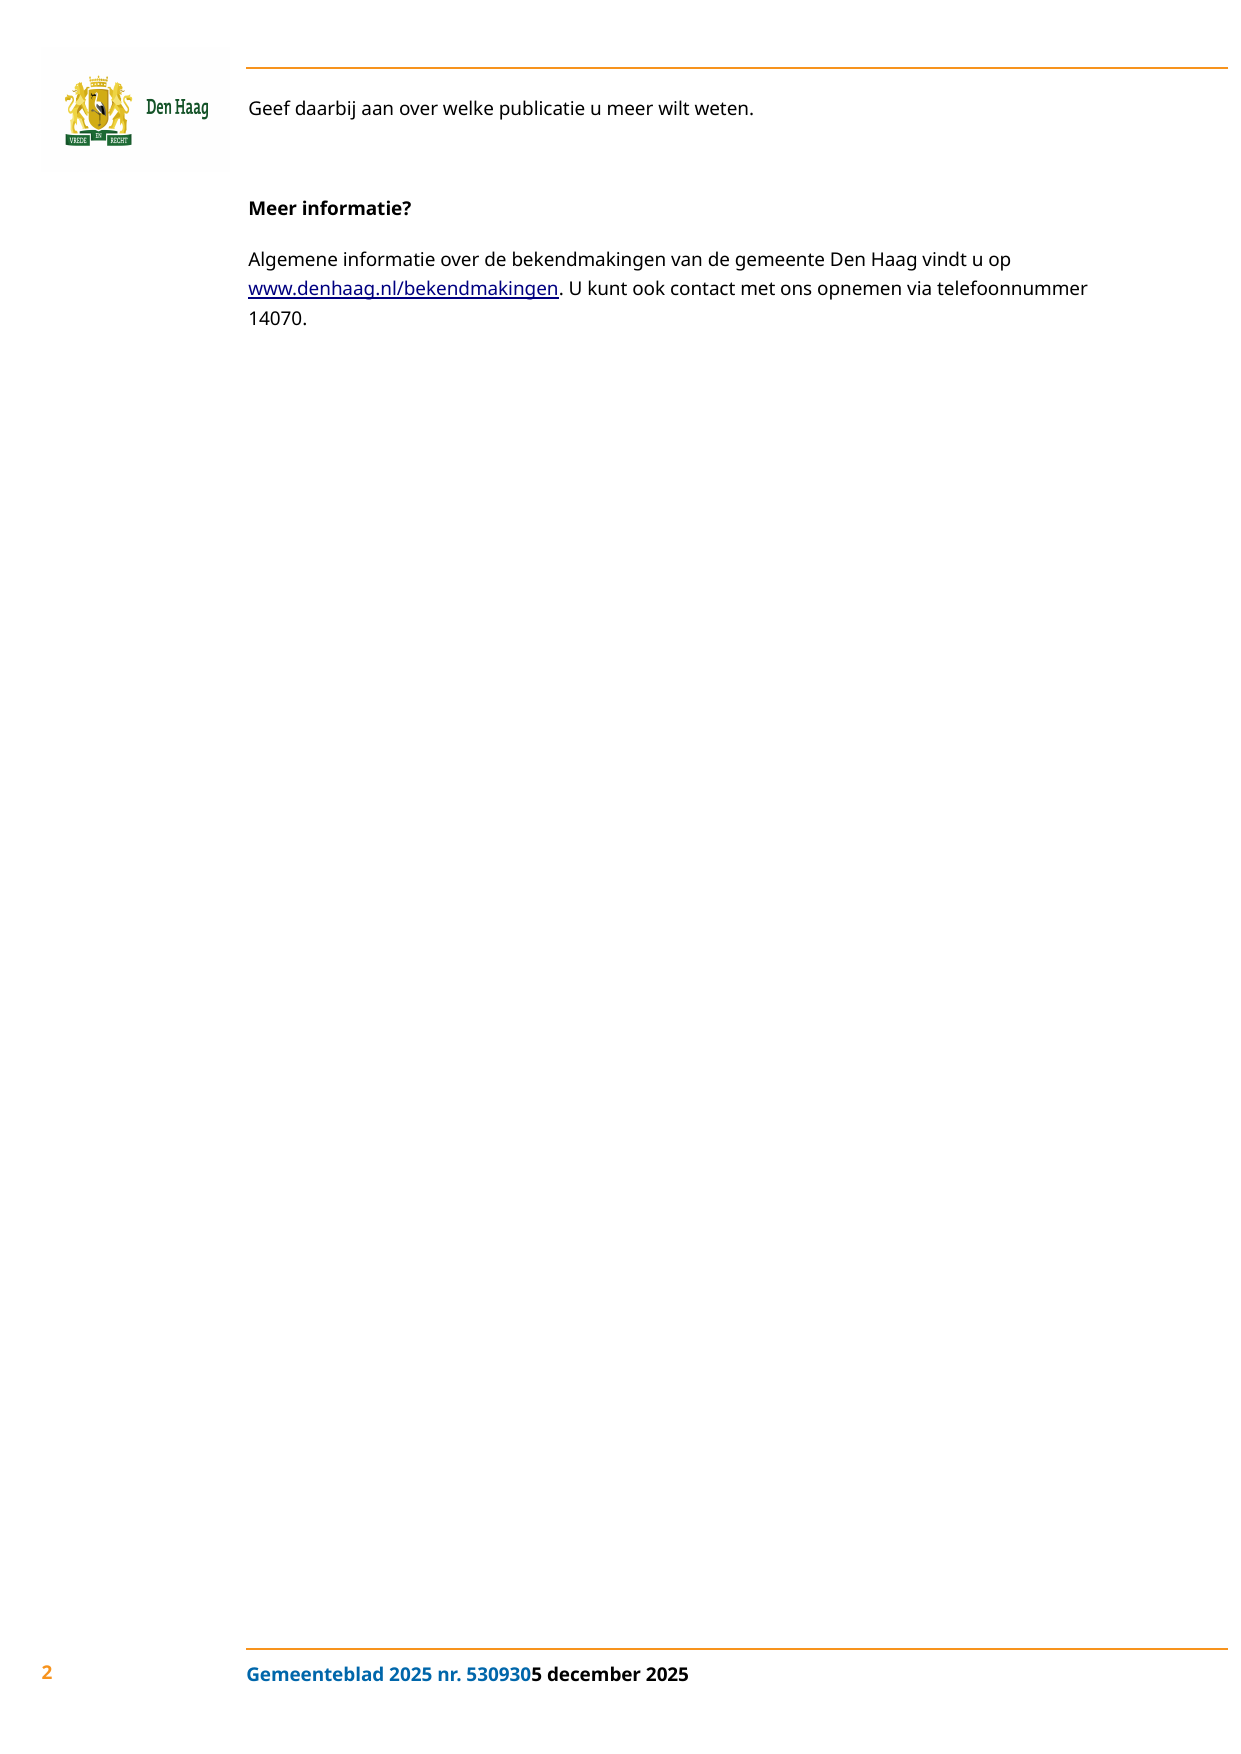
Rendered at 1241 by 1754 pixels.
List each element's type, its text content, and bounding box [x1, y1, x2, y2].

text Meer informatie? [248, 196, 1152, 221]
picture [41, 47, 231, 172]
text Geef daarbij aan over welke publicatie u meer wilt weten. [248, 95, 1152, 121]
text Algemene informatie over de bekendmakingen van de gemeente Den Haag vindt u op www.denhaag.nl/bekendmakingen. U kunt ook contact met ons opnemen via telefoonnummer 14070. [248, 246, 1152, 331]
